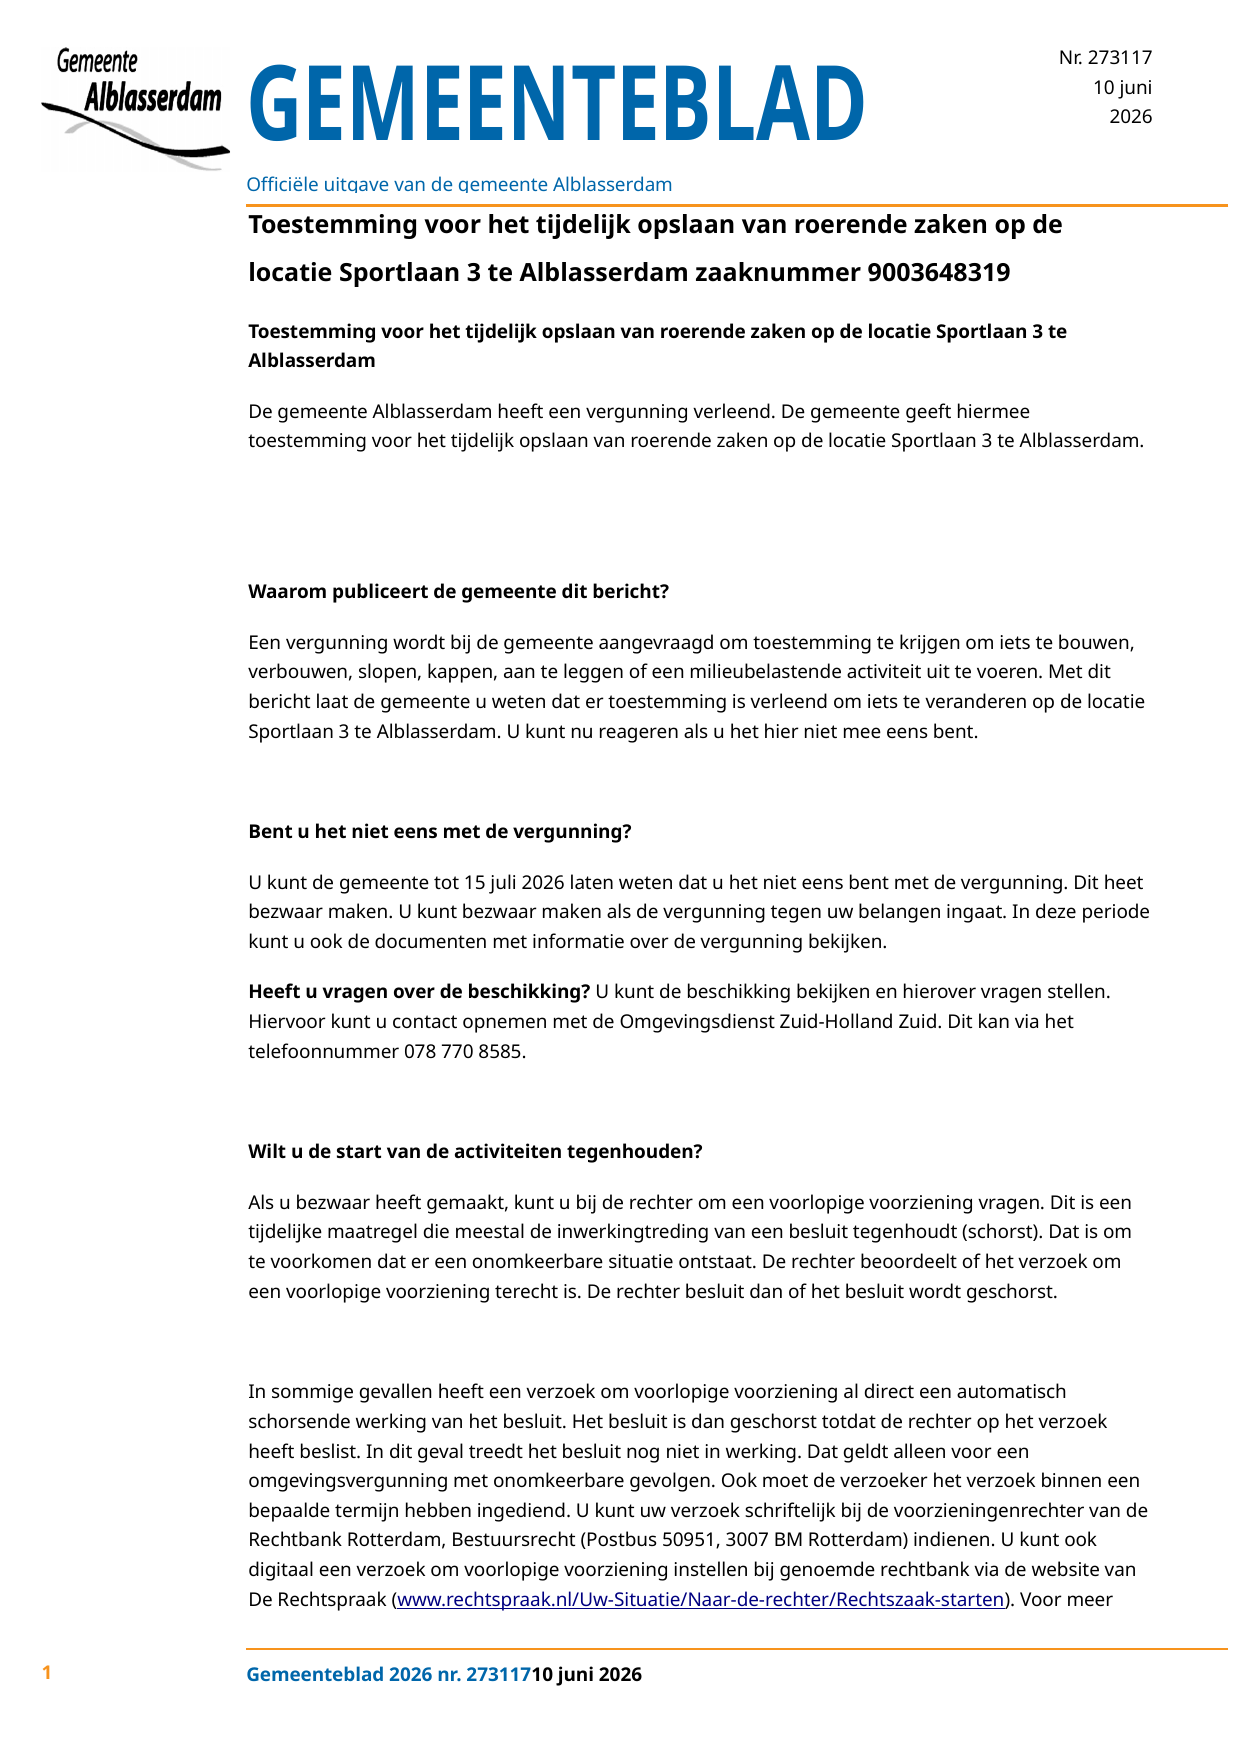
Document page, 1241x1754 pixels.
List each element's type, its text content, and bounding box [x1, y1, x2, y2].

text Waarom publiceert de gemeente dit bericht? [248, 579, 1152, 604]
text Een vergunning wordt bij de gemeente aangevraagd om toestemming te krijgen om iets te bouwen, verbouwen, slopen, kappen, aan te leggen of een milieubelastende activiteit uit te voeren. Met dit bericht laat de gemeente u weten dat er toestemming is verleend om iets te veranderen op de locatie Sportlaan 3 te Alblasserdam. U kunt nu reageren als u het hier niet mee eens bent. [248, 629, 1152, 744]
text De gemeente Alblasserdam heeft een vergunning verleend. De gemeente geeft hiermee toestemming voor het tijdelijk opslaan van roerende zaken op de locatie Sportlaan 3 te Alblasserdam. [248, 398, 1152, 453]
text Bent u het niet eens met de vergunning? [248, 819, 1152, 844]
text In sommige gevallen heeft een verzoek om voorlopige voorziening al direct een automatisch schorsende werking van het besluit. Het besluit is dan geschorst totdat de rechter op het verzoek heeft beslist. In dit geval treedt het besluit nog niet in werking. Dat geldt alleen voor een omgevingsvergunning met onomkeerbare gevolgen. Ook moet de verzoeker het verzoek binnen een bepaalde termijn hebben ingediend. U kunt uw verzoek schriftelijk bij de voorzieningenrechter van de Rechtbank Rotterdam, Bestuursrecht (Postbus 50951, 3007 BM Rotterdam) indienen. U kunt ook digitaal een verzoek om voorlopige voorziening instellen bij genoemde rechtbank via de website van De Rechtspraak (www.rechtspraak.nl/Uw-Situatie/Naar-de-rechter/Rechtszaak-starten). Voor meer [248, 1379, 1152, 1612]
text Toestemming voor het tijdelijk opslaan van roerende zaken op de locatie Sportlaan 3 te Alblasserdam [248, 318, 1152, 373]
text Toestemming voor het tijdelijk opslaan van roerende zaken op de locatie Sportlaan 3 te Alblasserdam zaaknummer 9003648319 [248, 207, 1152, 288]
text Wilt u de start van de activiteiten tegenhouden? [248, 1139, 1152, 1164]
text U kunt de gemeente tot 15 juli 2026 laten weten dat u het niet eens bent met de vergunning. Dit heet bezwaar maken. U kunt bezwaar maken als de vergunning tegen uw belangen ingaat. In deze periode kunt u ook de documenten met informatie over de vergunning bekijken. [248, 869, 1152, 954]
picture [41, 47, 231, 172]
text Als u bezwaar heeft gemaakt, kunt u bij de rechter om een voorlopige voorziening vragen. Dit is een tijdelijke maatregel die meestal de inwerkingtreding van een besluit tegenhoudt (schorst). Dat is om te voorkomen dat er een onomkeerbare situatie ontstaat. De rechter beoordeelt of het verzoek om een voorlopige voorziening terecht is. De rechter besluit dan of het besluit wordt geschorst. [248, 1189, 1152, 1304]
text Heeft u vragen over de beschikking? U kunt de beschikking bekijken en hierover vragen stellen. Hiervoor kunt u contact opnemen met de Omgevingsdienst Zuid-Holland Zuid. Dit kan via het telefoonnummer 078 770 8585. [248, 979, 1152, 1064]
